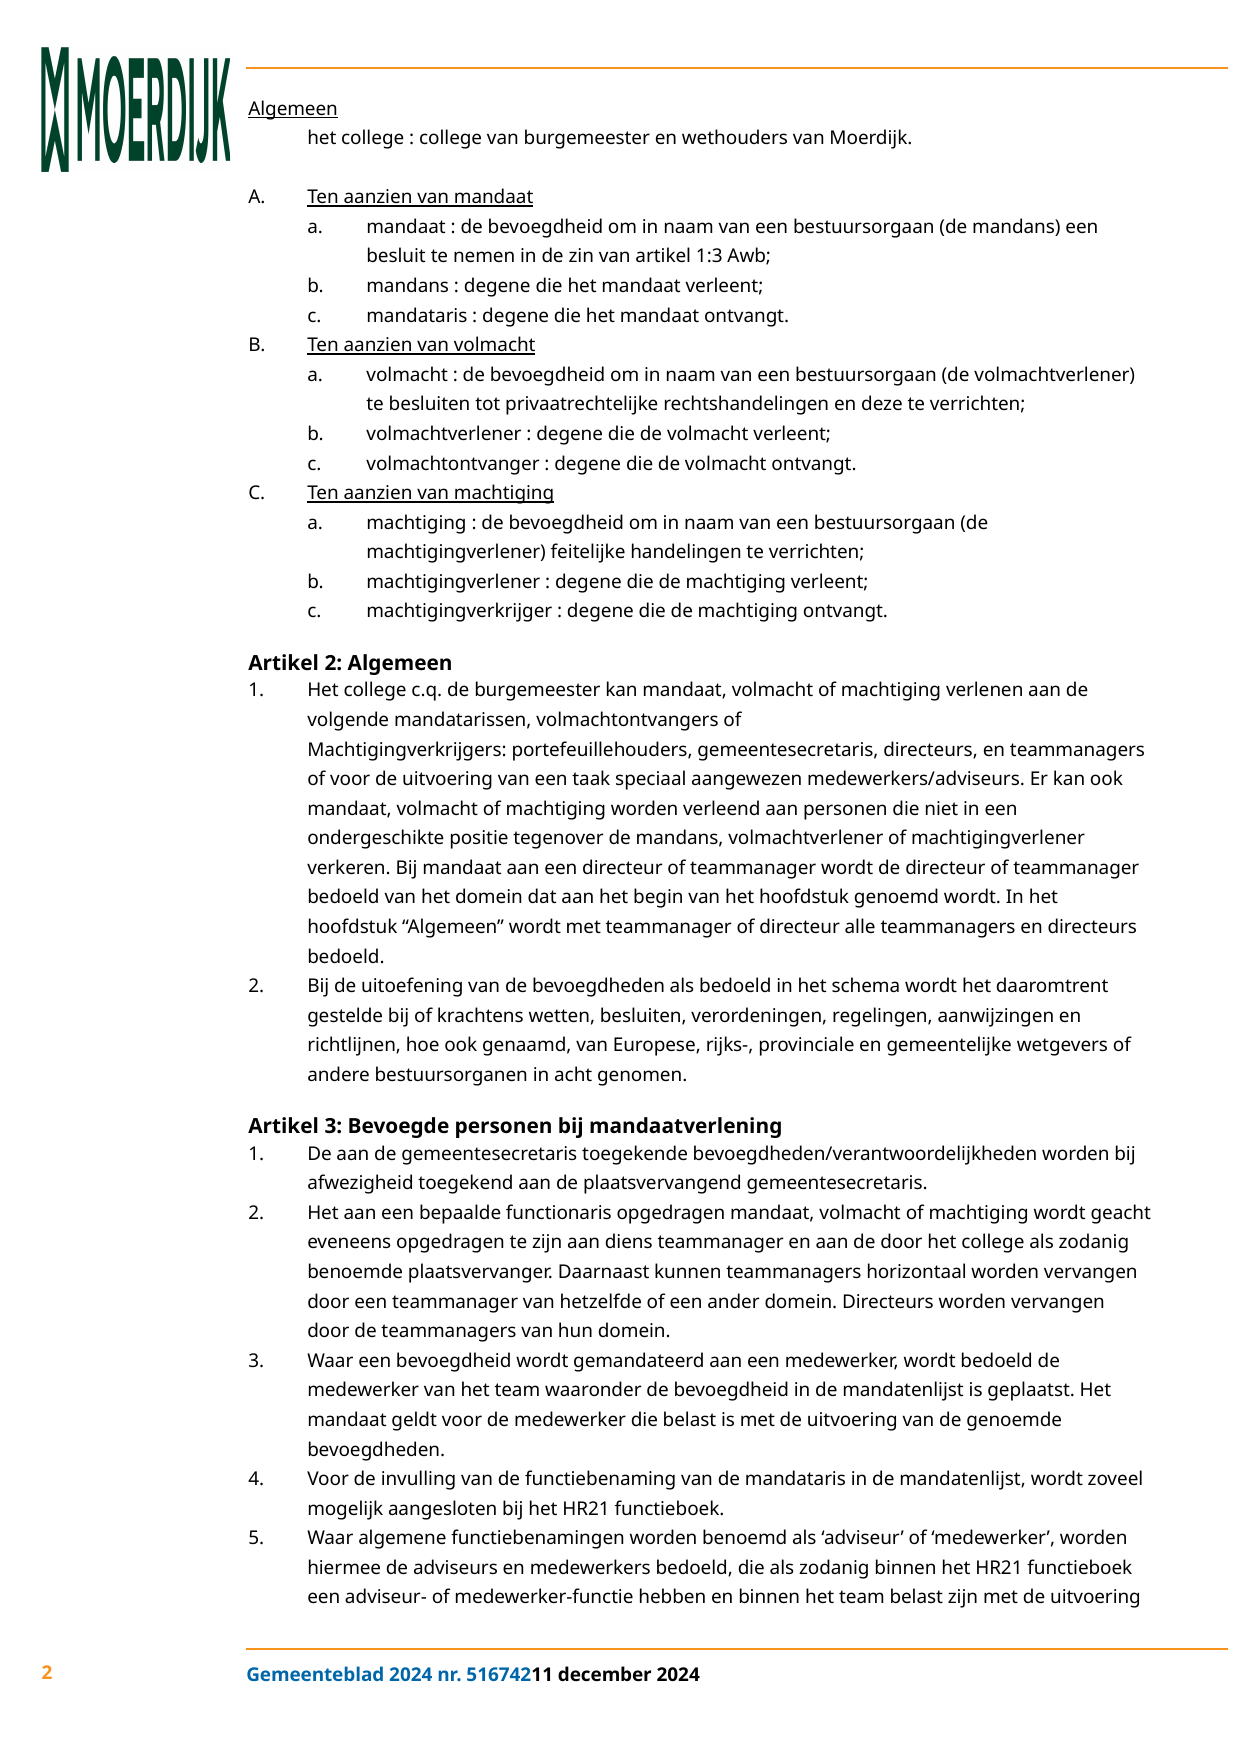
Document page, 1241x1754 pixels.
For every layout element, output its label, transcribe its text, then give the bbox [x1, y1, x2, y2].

list Het aan een bepaalde functionaris opgedragen mandaat, volmacht of machtiging wordt geacht eveneens opgedragen te zijn aan diens teammanager en aan de door het college als zodanig benoemde plaatsvervanger. Daarnaast kunnen teammanagers horizontaal worden vervangen door een teammanager van hetzelfde of een ander domein. Directeurs worden vervangen door de teammanagers van hun domein. [248, 1199, 1152, 1343]
list machtigingverkrijger : degene die de machtiging ontvangt. [307, 598, 1152, 623]
list Bij de uitoefening van de bevoegdheden als bedoeld in het schema wordt het daaromtrent gestelde bij of krachtens wetten, besluiten, verordeningen, regelingen, aanwijzingen en richtlijnen, hoe ook genaamd, van Europese, rijks-, provinciale en gemeentelijke wetgevers of andere bestuursorganen in acht genomen. [248, 972, 1152, 1087]
text Algemeen [248, 95, 1152, 121]
list Het college c.q. de burgemeester kan mandaat, volmacht of machtiging verlenen aan de volgende mandatarissen, volmachtontvangers of [248, 677, 1152, 732]
list volmachtverlener : degene die de volmacht verleent; [307, 420, 1152, 446]
list Ten aanzien van machtiging [248, 479, 1152, 505]
list mandataris : degene die het mandaat ontvangt. [307, 302, 1152, 328]
list Waar een bevoegdheid wordt gemandateerd aan een medewerker, wordt bedoeld de medewerker van het team waaronder de bevoegdheid in de mandatenlijst is geplaatst. Het mandaat geldt voor de medewerker die belast is met de uitvoering van de genoemde bevoegdheden. [248, 1347, 1152, 1462]
list Waar algemene functiebenamingen worden benoemd als ‘adviseur’ of ‘medewerker’, worden hiermee de adviseurs en medewerkers bedoeld, die als zodanig binnen het HR21 functieboek een adviseur- of medewerker-functie hebben en binnen het team belast zijn met de uitvoering [248, 1524, 1152, 1609]
list machtiging : de bevoegdheid om in naam van een bestuursorgaan (de machtigingverlener) feitelijke handelingen te verrichten; [307, 509, 1152, 564]
list machtigingverlener : degene die de machtiging verleent; [307, 568, 1152, 594]
list volmachtontvanger : degene die de volmacht ontvangt. [307, 450, 1152, 476]
list Voor de invulling van de functiebenaming van de mandataris in de mandatenlijst, wordt zoveel mogelijk aangesloten bij het HR21 functieboek. [248, 1465, 1152, 1521]
text Artikel 2: Algemeen [248, 648, 1152, 677]
picture [41, 47, 231, 172]
list Ten aanzien van volmacht [248, 331, 1152, 357]
list Machtigingverkrijgers: portefeuillehouders, gemeentesecretaris, directeurs, en teammanagers of voor de uitvoering van een taak speciaal aangewezen medewerkers/adviseurs. Er kan ook mandaat, volmacht of machtiging worden verleend aan personen die niet in een ondergeschikte positie tegenover de mandans, volmachtverlener of machtigingverlener verkeren. Bij mandaat aan een directeur of teammanager wordt de directeur of teammanager bedoeld van het domein dat aan het begin van het hoofdstuk genoemd wordt. In het hoofdstuk “Algemeen” wordt met teammanager of directeur alle teammanagers en directeurs bedoeld. [248, 736, 1152, 968]
list volmacht : de bevoegdheid om in naam van een bestuursorgaan (de volmachtverlener) te besluiten tot privaatrechtelijke rechtshandelingen en deze te verrichten; [307, 361, 1152, 416]
list het college : college van burgemeester en wethouders van Moerdijk. [248, 124, 1152, 150]
list Ten aanzien van mandaat [248, 183, 1152, 209]
list mandans : degene die het mandaat verleent; [307, 272, 1152, 298]
list mandaat : de bevoegdheid om in naam van een bestuursorgaan (de mandans) een besluit te nemen in de zin van artikel 1:3 Awb; [307, 213, 1152, 268]
text Artikel 3: Bevoegde personen bij mandaatverlening [248, 1112, 1152, 1140]
list De aan de gemeentesecretaris toegekende bevoegdheden/verantwoordelijkheden worden bij afwezigheid toegekend aan de plaatsvervangend gemeentesecretaris. [248, 1140, 1152, 1195]
